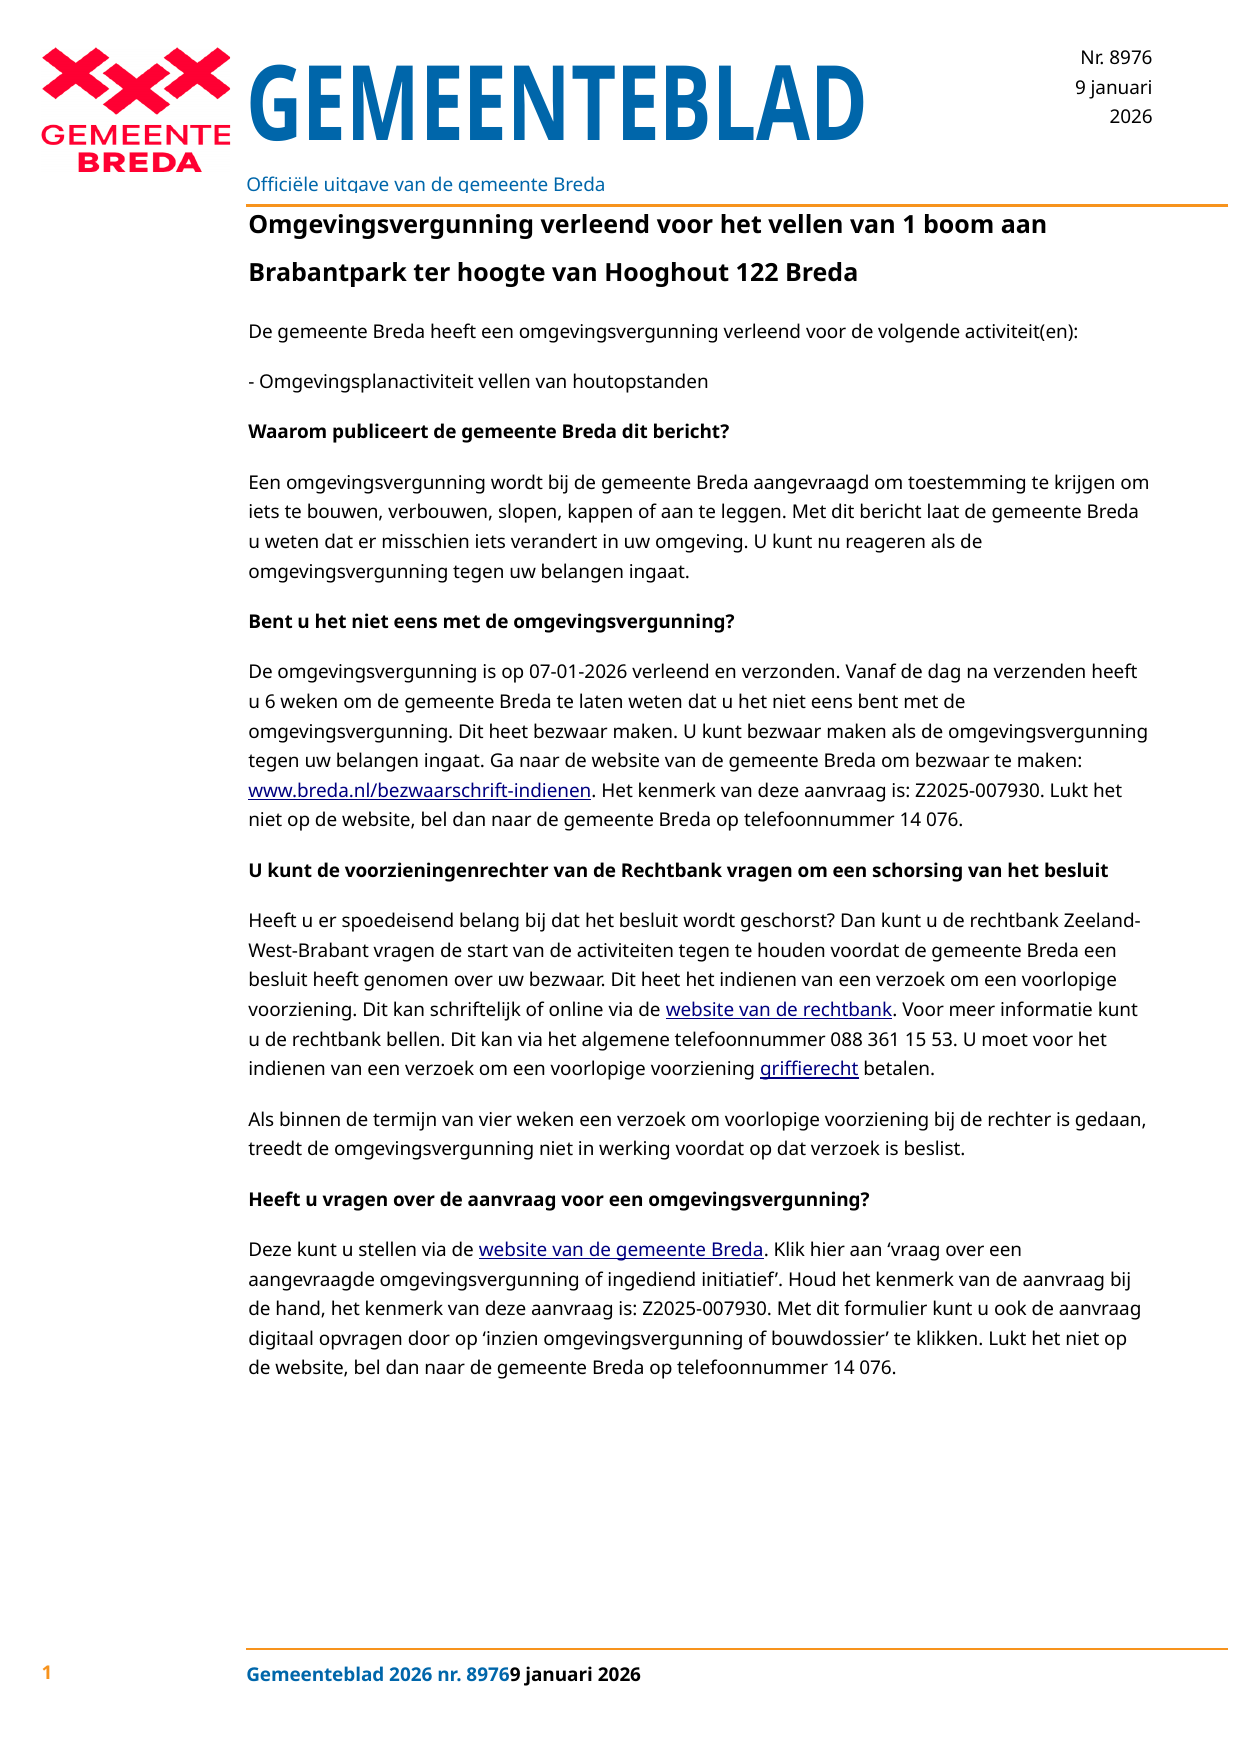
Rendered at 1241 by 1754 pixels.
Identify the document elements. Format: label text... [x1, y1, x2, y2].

text Bent u het niet eens met de omgevingsvergunning? [248, 608, 1152, 634]
text - Omgevingsplanactiviteit vellen van houtopstanden [248, 368, 1152, 394]
text Als binnen de termijn van vier weken een verzoek om voorlopige voorziening bij de rechter is gedaan, treedt de omgevingsvergunning niet in werking voordat op dat verzoek is beslist. [248, 1106, 1152, 1161]
text Waarom publiceert de gemeente Breda dit bericht? [248, 419, 1152, 444]
picture [41, 47, 231, 172]
text Heeft u vragen over de aanvraag voor een omgevingsvergunning? [248, 1186, 1152, 1212]
text Een omgevingsvergunning wordt bij de gemeente Breda aangevraagd om toestemming te krijgen om iets te bouwen, verbouwen, slopen, kappen of aan te leggen. Met dit bericht laat de gemeente Breda u weten dat er misschien iets verandert in uw omgeving. U kunt nu reageren als de omgevingsvergunning tegen uw belangen ingaat. [248, 469, 1152, 584]
text Deze kunt u stellen via de website van de gemeente Breda. Klik hier aan ‘vraag over een aangevraagde omgevingsvergunning of ingediend initiatief’. Houd het kenmerk van de aanvraag bij de hand, het kenmerk van deze aanvraag is: Z2025-007930. Met dit formulier kunt u ook de aanvraag digitaal opvragen door op ‘inzien omgevingsvergunning of bouwdossier’ te klikken. Lukt het niet op de website, bel dan naar de gemeente Breda op telefoonnummer 14 076. [248, 1236, 1152, 1380]
text U kunt de voorzieningenrechter van de Rechtbank vragen om een schorsing van het besluit [248, 857, 1152, 883]
text De omgevingsvergunning is op 07-01-2026 verleend en verzonden. Vanaf de dag na verzenden heeft u 6 weken om de gemeente Breda te laten weten dat u het niet eens bent met de omgevingsvergunning. Dit heet bezwaar maken. U kunt bezwaar maken als de omgevingsvergunning tegen uw belangen ingaat. Ga naar de website van de gemeente Breda om bezwaar te maken: www.breda.nl/bezwaarschrift-indienen. Het kenmerk van deze aanvraag is: Z2025-007930. Lukt het niet op de website, bel dan naar de gemeente Breda op telefoonnummer 14 076. [248, 659, 1152, 832]
text Omgevingsvergunning verleend voor het vellen van 1 boom aan Brabantpark ter hoogte van Hooghout 122 Breda [248, 207, 1152, 288]
text De gemeente Breda heeft een omgevingsvergunning verleend voor de volgende activiteit(en): [248, 318, 1152, 344]
text Heeft u er spoedeisend belang bij dat het besluit wordt geschorst? Dan kunt u de rechtbank Zeeland-West-Brabant vragen de start van de activiteiten tegen te houden voordat de gemeente Breda een besluit heeft genomen over uw bezwaar. Dit heet het indienen van een verzoek om een voorlopige voorziening. Dit kan schriftelijk of online via de website van de rechtbank. Voor meer informatie kunt u de rechtbank bellen. Dit kan via het algemene telefoonnummer 088 361 15 53. U moet voor het indienen van een verzoek om een voorlopige voorziening griffierecht betalen. [248, 907, 1152, 1081]
